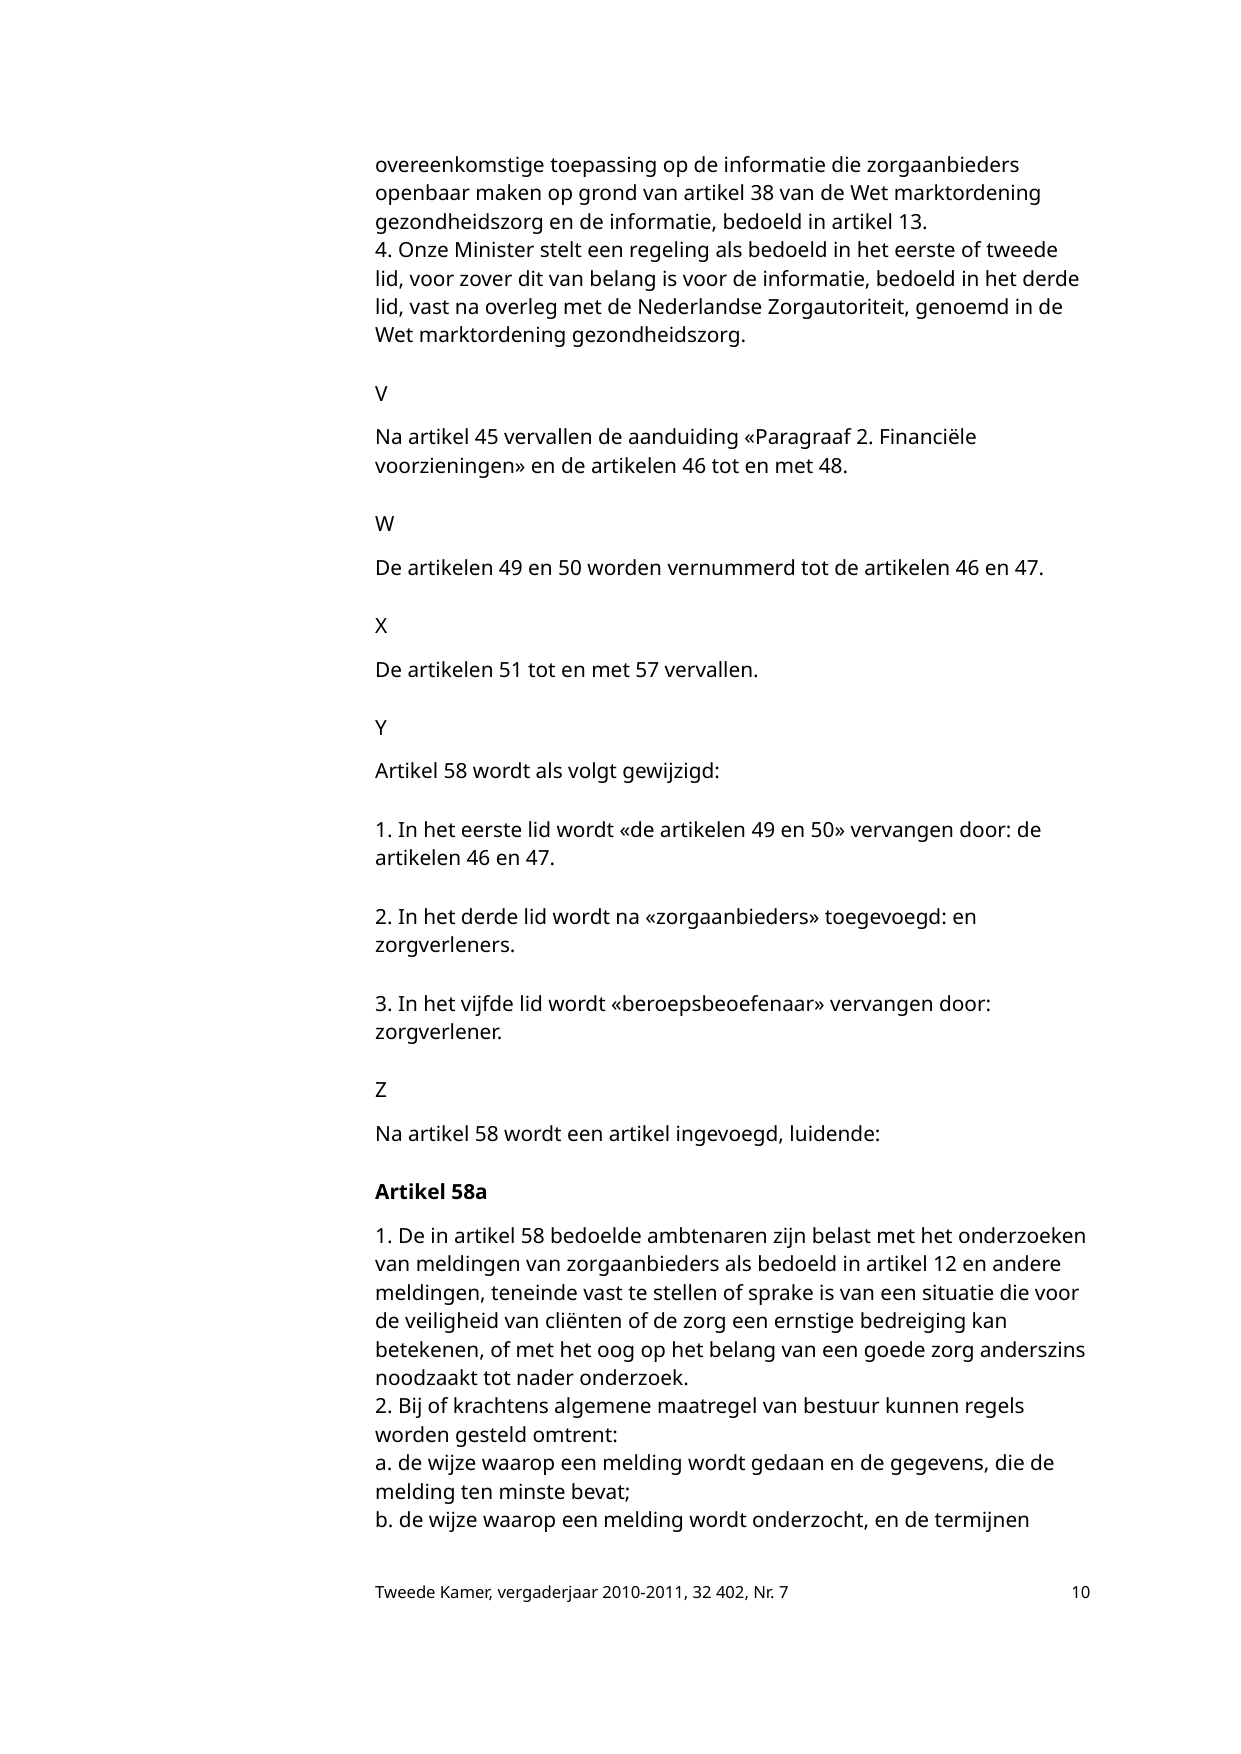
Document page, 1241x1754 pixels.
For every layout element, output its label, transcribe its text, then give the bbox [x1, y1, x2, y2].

text 2. Bij of krachtens algemene maatregel van bestuur kunnen regels worden gesteld omtrent: [375, 1392, 1090, 1448]
text 3. In het vijfde lid wordt «beroepsbeoefenaar» vervangen door: zorgverlener. [375, 989, 1090, 1046]
text Artikel 58a [375, 1177, 1090, 1206]
text 4. Onze Minister stelt een regeling als bedoeld in het eerste of tweede lid, voor zover dit van belang is voor de informatie, bedoeld in het derde lid, vast na overleg met de Nederlandse Zorgautoriteit, genoemd in de Wet marktordening gezondheidszorg. [375, 235, 1090, 349]
text De artikelen 49 en 50 worden vernummerd tot de artikelen 46 en 47. [375, 553, 1090, 581]
text V [375, 379, 1090, 407]
text Artikel 58 wordt als volgt gewijzigd: [375, 757, 1090, 785]
text 2. In het derde lid wordt na «zorgaanbieders» toegevoegd: en zorgverleners. [375, 902, 1090, 959]
text Na artikel 58 wordt een artikel ingevoegd, luidende: [375, 1119, 1090, 1147]
text Y [375, 713, 1090, 742]
text 1. De in artikel 58 bedoelde ambtenaren zijn belast met het onderzoeken van meldingen van zorgaanbieders als bedoeld in artikel 12 en andere meldingen, teneinde vast te stellen of sprake is van een situatie die voor de veiligheid van cliënten of de zorg een ernstige bedreiging kan betekenen, of met het oog op het belang van een goede zorg anderszins noodzaakt tot nader onderzoek. [375, 1221, 1090, 1392]
text Na artikel 45 vervallen de aanduiding «Paragraaf 2. Financiële voorzieningen» en de artikelen 46 tot en met 48. [375, 422, 1090, 479]
text overeenkomstige toepassing op de informatie die zorgaanbieders openbaar maken op grond van artikel 38 van de Wet marktordening gezondheidszorg en de informatie, bedoeld in artikel 13. [375, 150, 1090, 235]
text Z [375, 1076, 1090, 1104]
text b. de wijze waarop een melding wordt onderzocht, en de termijnen [375, 1505, 1090, 1534]
text De artikelen 51 tot en met 57 vervallen. [375, 655, 1090, 683]
text a. de wijze waarop een melding wordt gedaan en de gegevens, die de melding ten minste bevat; [375, 1448, 1090, 1505]
text W [375, 509, 1090, 538]
text 1. In het eerste lid wordt «de artikelen 49 en 50» vervangen door: de artikelen 46 en 47. [375, 815, 1090, 872]
text X [375, 611, 1090, 640]
